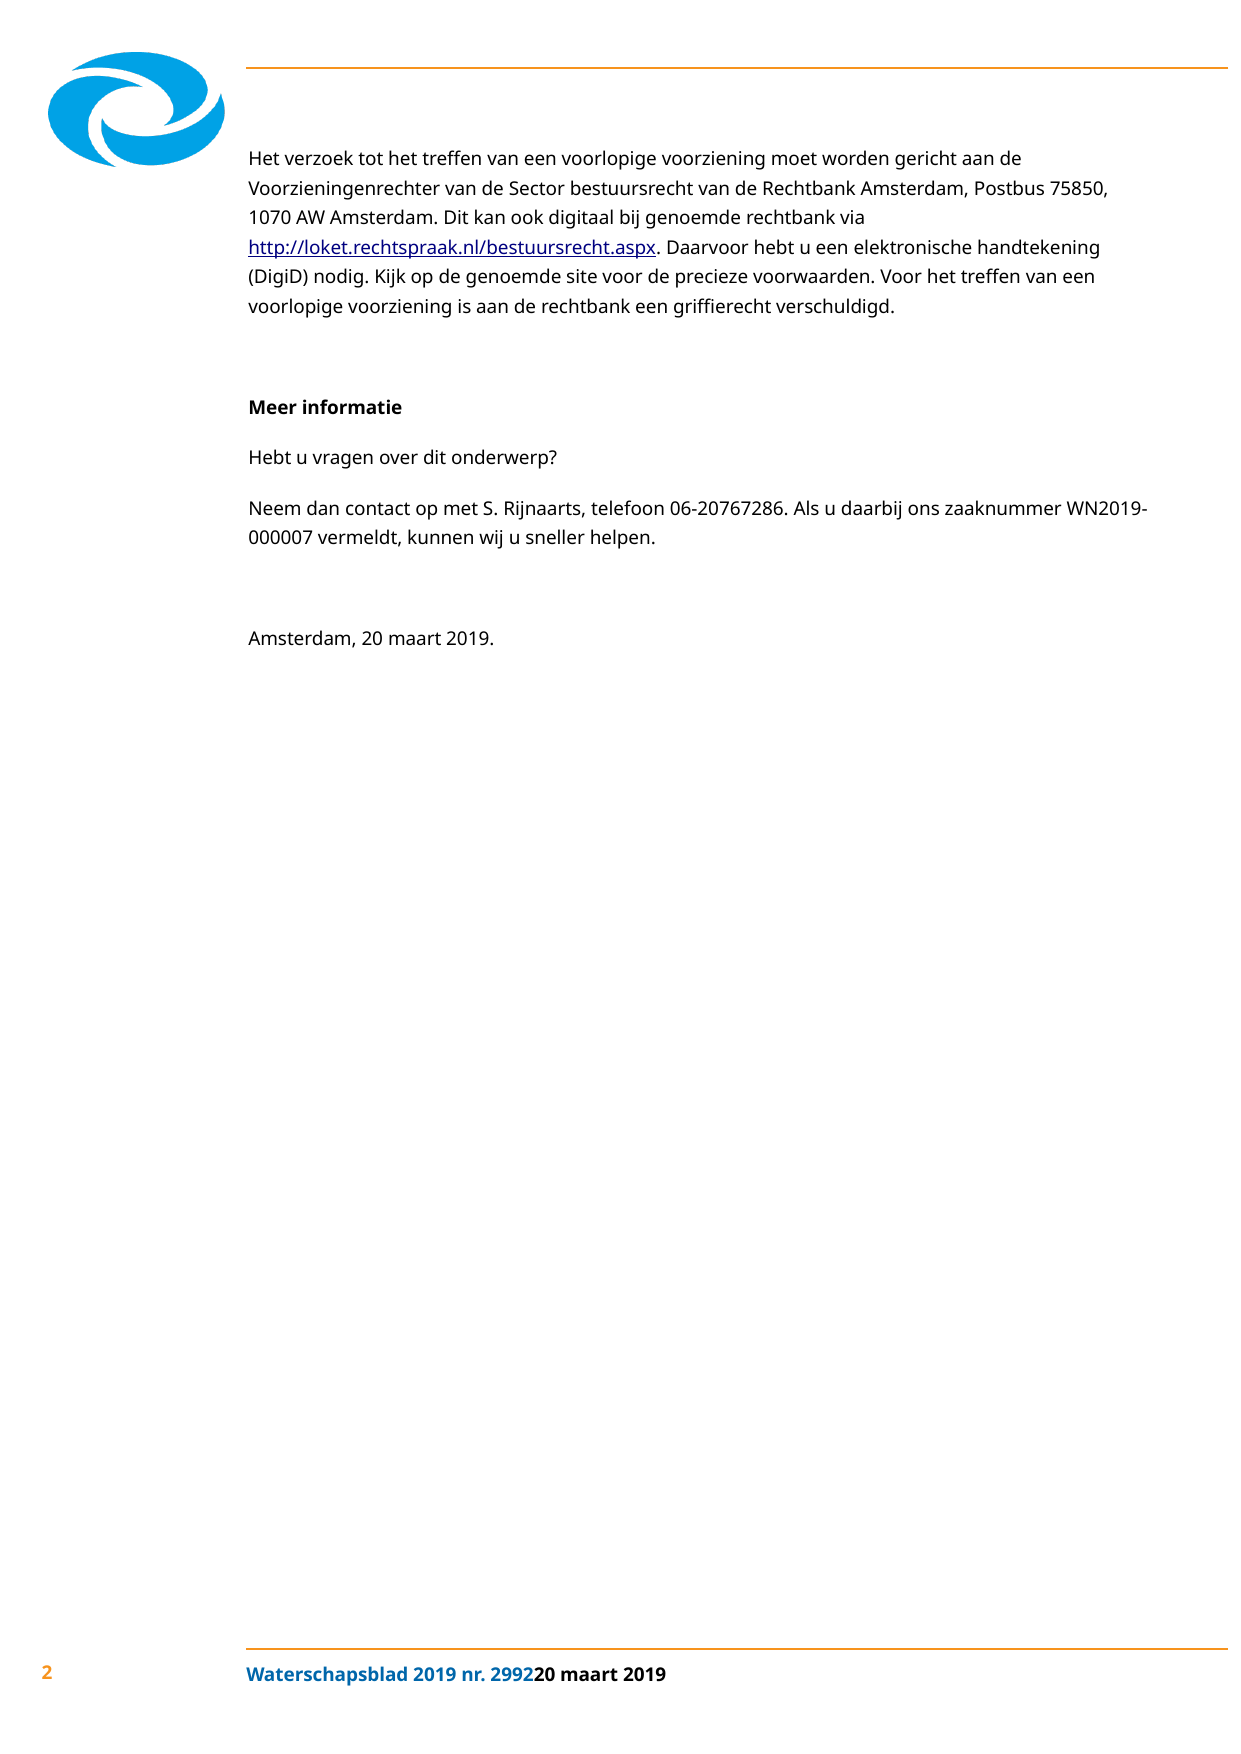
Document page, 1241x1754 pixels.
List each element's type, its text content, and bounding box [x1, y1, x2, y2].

text Meer informatie [248, 394, 1152, 420]
picture [41, 47, 231, 172]
text Het verzoek tot het treffen van een voorlopige voorziening moet worden gericht aan de Voorzieningenrechter van de Sector bestuursrecht van de Rechtbank Amsterdam, Postbus 75850, 1070 AW Amsterdam. Dit kan ook digitaal bij genoemde rechtbank via http://loket.rechtspraak.nl/bestuursrecht.aspx. Daarvoor hebt u een elektronische handtekening (DigiD) nodig. Kijk op de genoemde site voor de precieze voorwaarden. Voor het treffen van een voorlopige voorziening is aan de rechtbank een griffierecht verschuldigd. [248, 145, 1152, 319]
text Hebt u vragen over dit onderwerp? [248, 444, 1152, 470]
text Neem dan contact op met S. Rijnaarts, telefoon 06-20767286. Als u daarbij ons zaaknummer WN2019-000007 vermeldt, kunnen wij u sneller helpen. [248, 495, 1152, 550]
text Amsterdam, 20 maart 2019. [248, 625, 1152, 651]
